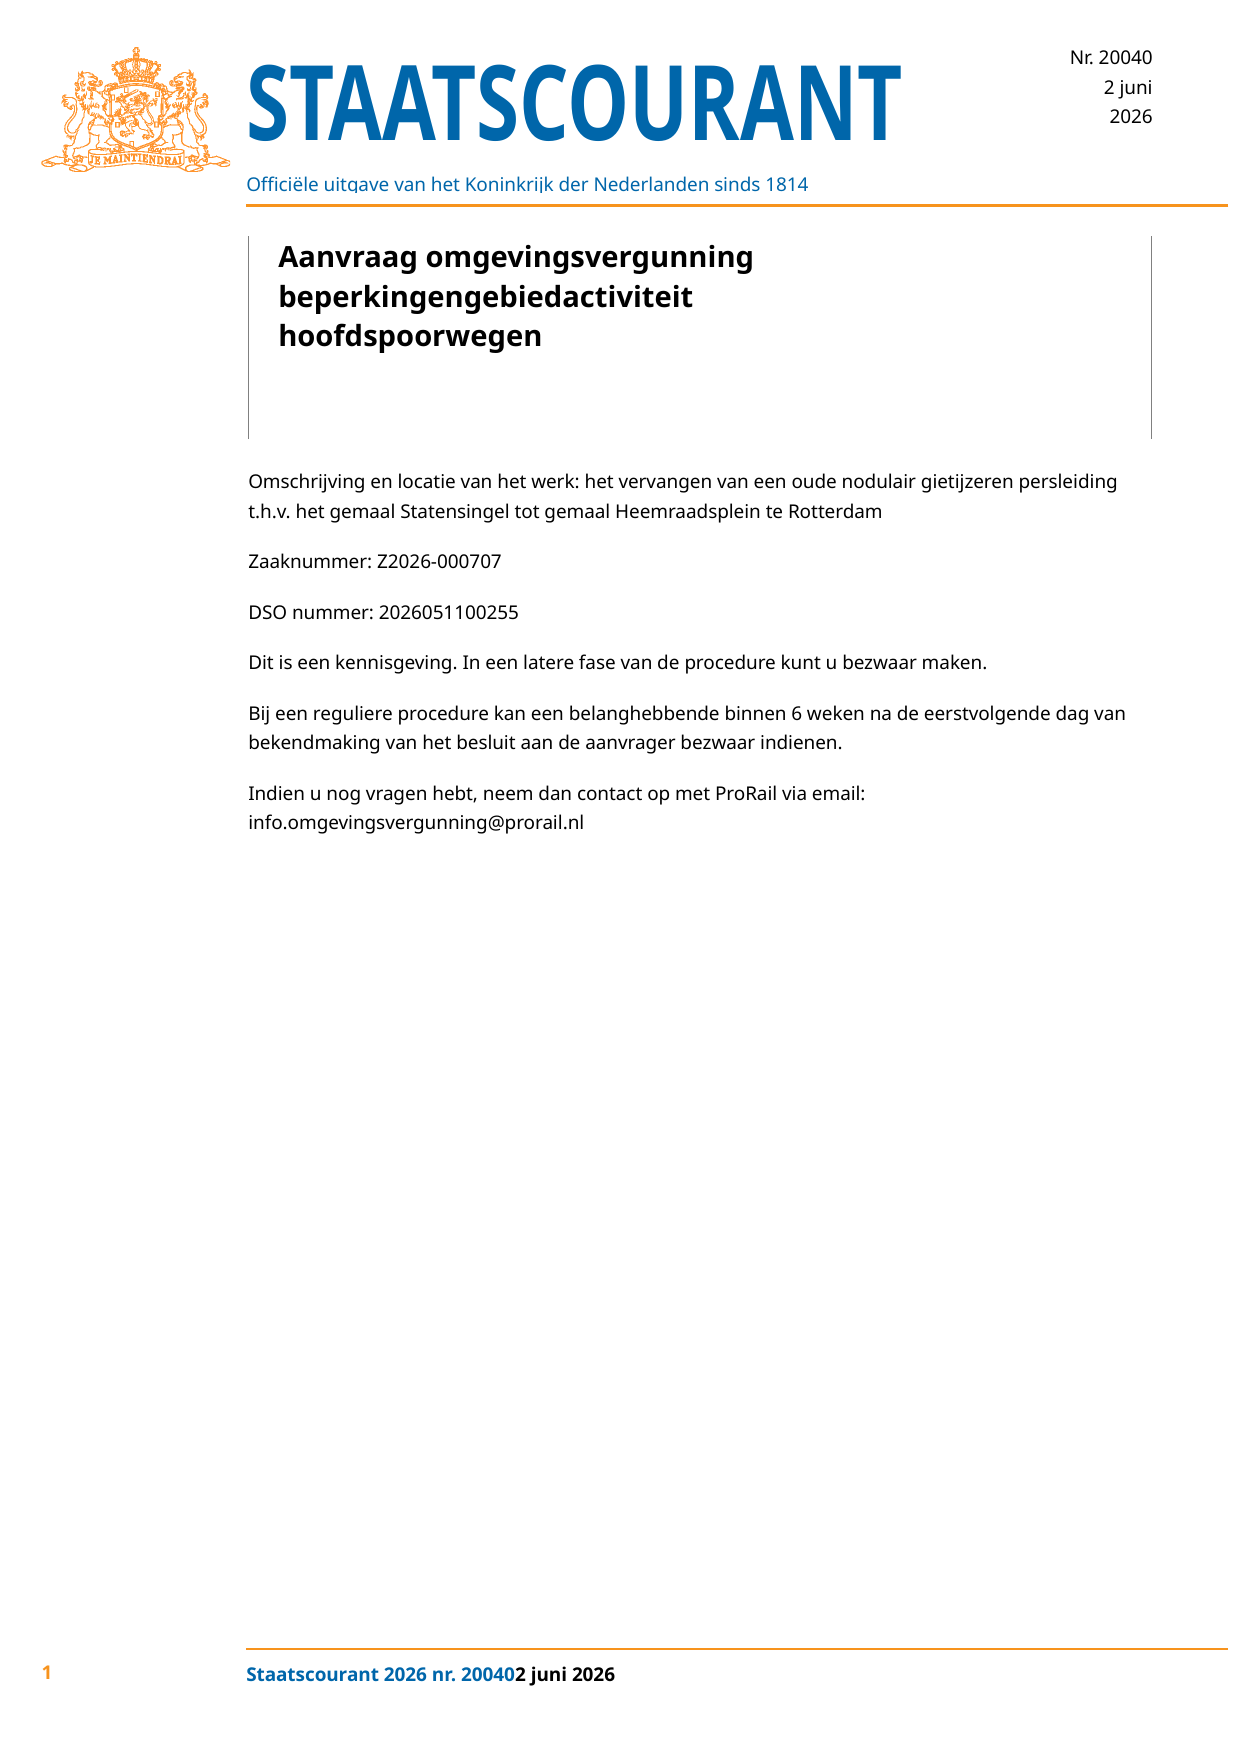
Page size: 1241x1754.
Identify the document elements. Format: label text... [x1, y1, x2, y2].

picture [912, 236, 1090, 414]
text DSO nummer: 2026051100255 [248, 599, 1152, 625]
table_header [850, 414, 1151, 439]
table_header Aanvraag omgevingsvergunning beperkingengebiedactiviteit hoofdspoorwegen [249, 236, 850, 439]
picture [41, 47, 231, 172]
text Indien u nog vragen hebt, neem dan contact op met ProRail via email: info.omgevingsvergunning@prorail.nl [248, 780, 1152, 835]
text Omschrijving en locatie van het werk: het vervangen van een oude nodulair gietijzeren persleiding t.h.v. het gemaal Statensingel tot gemaal Heemraadsplein te Rotterdam [248, 469, 1152, 524]
table_header [1090, 236, 1151, 413]
text Zaaknummer: Z2026-000707 [248, 549, 1152, 574]
text Bij een reguliere procedure kan een belanghebbende binnen 6 weken na de eerstvolgende dag van bekendmaking van het besluit aan de aanvrager bezwaar indienen. [248, 700, 1152, 755]
table_header [850, 236, 912, 413]
text Dit is een kennisgeving. In een latere fase van de procedure kunt u bezwaar maken. [248, 649, 1152, 675]
